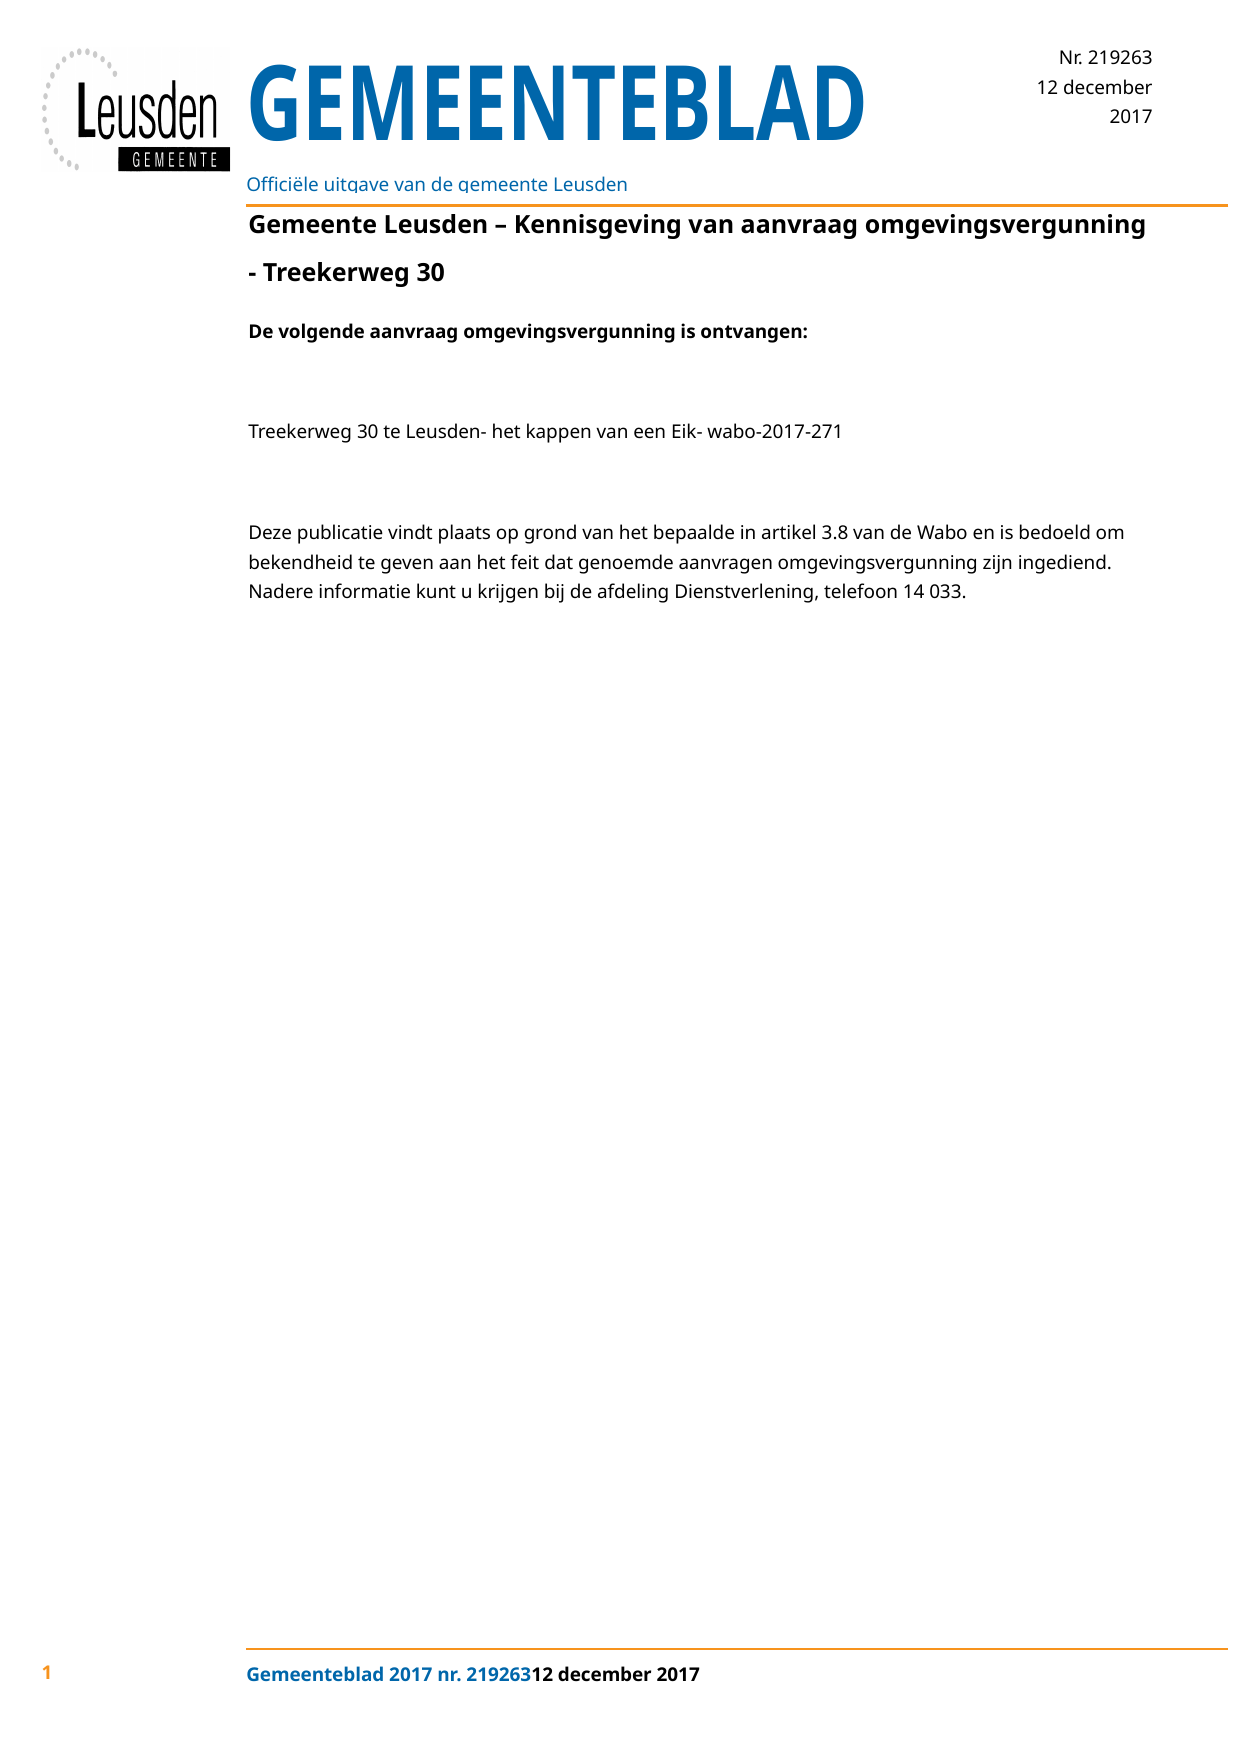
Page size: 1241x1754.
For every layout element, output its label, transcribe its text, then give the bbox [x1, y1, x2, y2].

picture [41, 47, 231, 172]
text De volgende aanvraag omgevingsvergunning is ontvangen: [248, 318, 1152, 344]
text Treekerweg 30 te Leusden- het kappen van een Eik- wabo-2017-271 [248, 419, 1152, 444]
text Gemeente Leusden – Kennisgeving van aanvraag omgevingsvergunning - Treekerweg 30 [248, 207, 1152, 288]
text Deze publicatie vindt plaats op grond van het bepaalde in artikel 3.8 van de Wabo en is bedoeld om bekendheid te geven aan het feit dat genoemde aanvragen omgevingsvergunning zijn ingediend. Nadere informatie kunt u krijgen bij de afdeling Dienstverlening, telefoon 14 033. [248, 519, 1152, 604]
